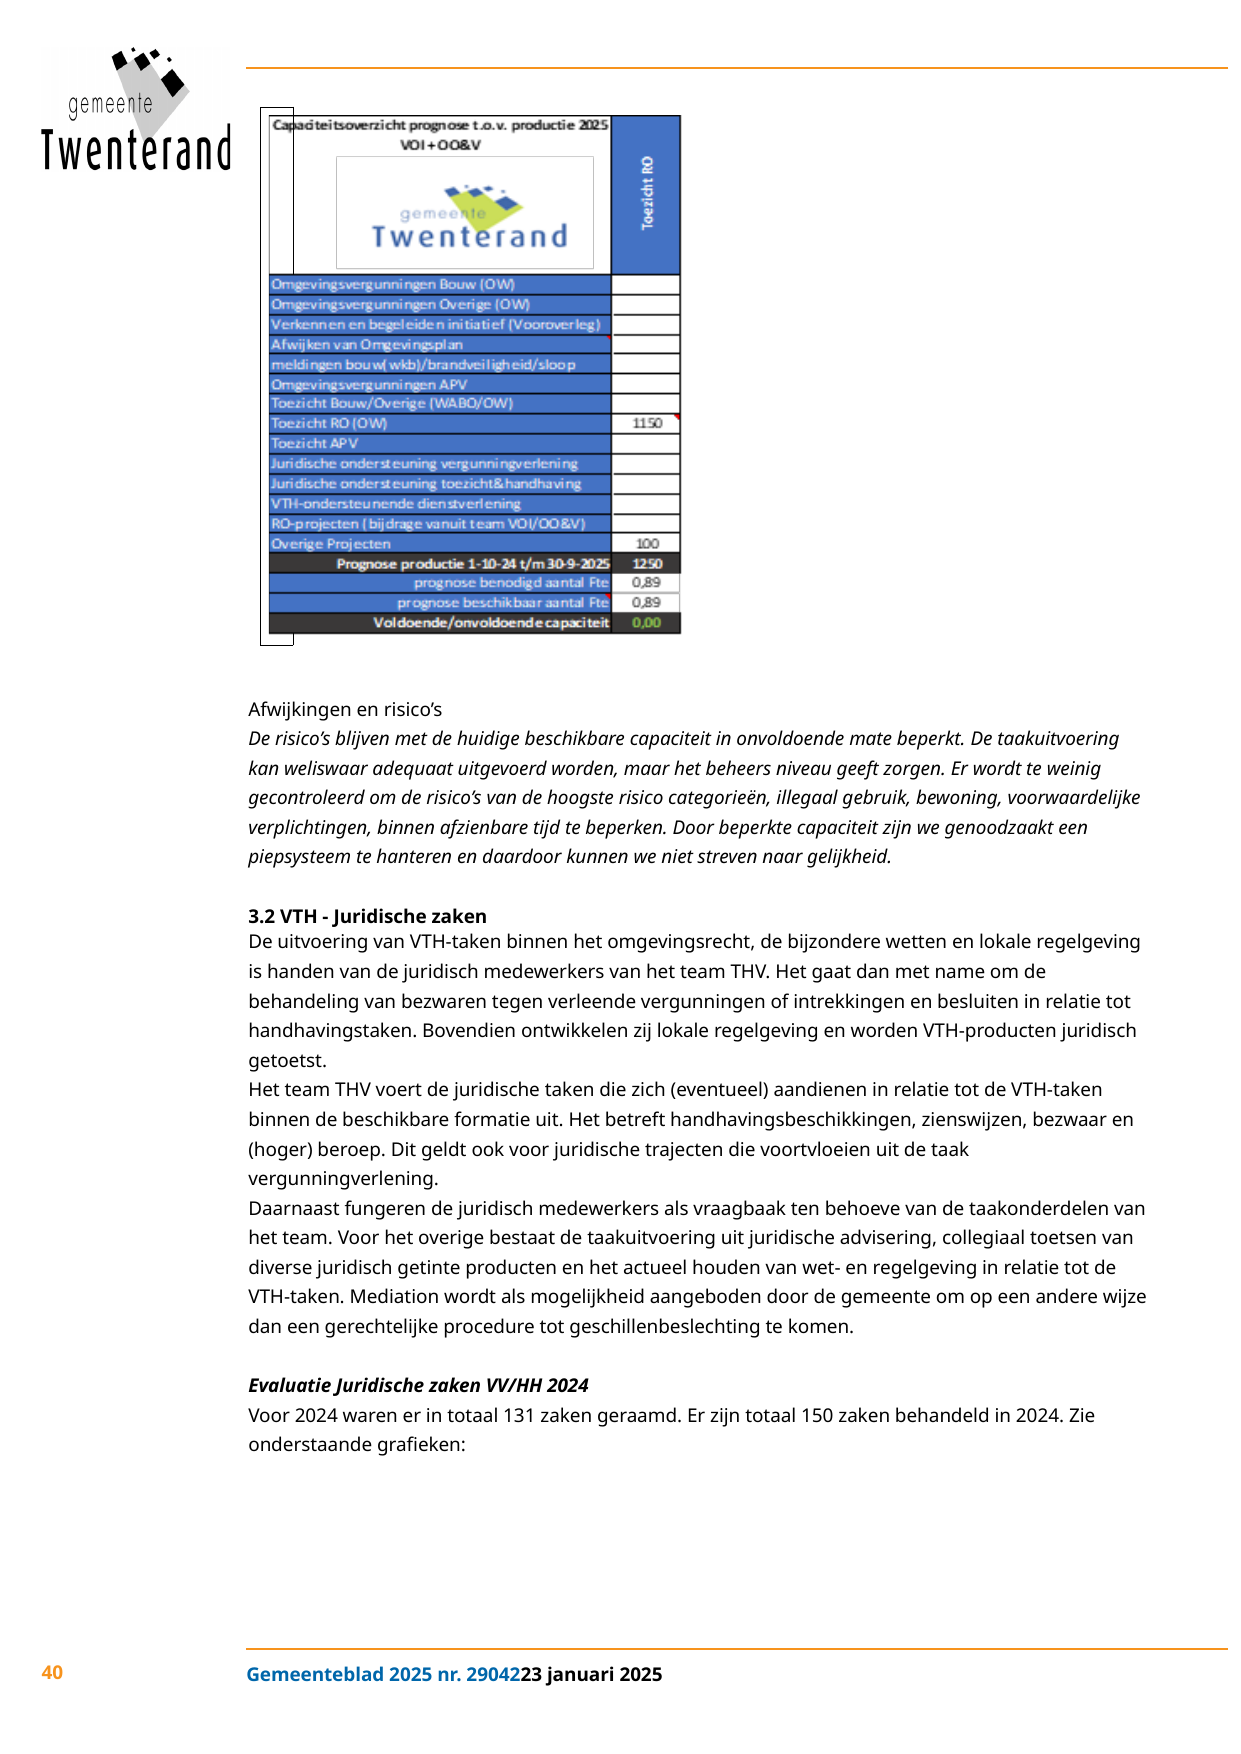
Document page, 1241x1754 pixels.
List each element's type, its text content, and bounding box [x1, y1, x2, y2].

text Voor 2024 waren er in totaal 131 zaken geraamd. Er zijn totaal 150 zaken behandeld in 2024. Zie onderstaande grafieken: [248, 1402, 1152, 1457]
text Afwijkingen en risico’s [248, 696, 1152, 722]
text 3.2 VTH - Juridische zaken [248, 903, 1152, 929]
text Evaluatie Juridische zaken VV/HH 2024 [248, 1372, 1152, 1398]
text De uitvoering van VTH-taken binnen het omgevingsrecht, de bijzondere wetten en lokale regelgeving is handen van de juridisch medewerkers van het team THV. Het gaat dan met name om de behandeling van bezwaren tegen verleende vergunningen of intrekkingen en besluiten in relatie tot handhavingstaken. Bovendien ontwikkelen zij lokale regelgeving en worden VTH-producten juridisch getoetst. [248, 929, 1152, 1073]
picture [268, 115, 683, 636]
text De risico’s blijven met de huidige beschikbare capaciteit in onvoldoende mate beperkt. De taakuitvoering kan weliswaar adequaat uitgevoerd worden, maar het beheers niveau geeft zorgen. Er wordt te weinig gecontroleerd om de risico’s van de hoogste risico categorieën, illegaal gebruik, bewoning, voorwaardelijke verplichtingen, binnen afzienbare tijd te beperken. Door beperkte capaciteit zijn we genoodzaakt een piepsysteem te hanteren en daardoor kunnen we niet streven naar gelijkheid. [248, 725, 1152, 869]
picture [41, 47, 231, 172]
text Het team THV voert de juridische taken die zich (eventueel) aandienen in relatie tot de VTH-taken binnen de beschikbare formatie uit. Het betreft handhavingsbeschikkingen, zienswijzen, bezwaar en (hoger) beroep. Dit geldt ook voor juridische trajecten die voortvloeien uit de taak vergunningverlening. [248, 1077, 1152, 1191]
text Daarnaast fungeren de juridisch medewerkers als vraagbaak ten behoeve van de taakonderdelen van het team. Voor het overige bestaat de taakuitvoering uit juridische advisering, collegiaal toetsen van diverse juridisch getinte producten en het actueel houden van wet- en regelgeving in relatie tot de VTH-taken. Mediation wordt als mogelijkheid aangeboden door de gemeente om op een andere wijze dan een gerechtelijke procedure tot geschillenbeslechting te komen. [248, 1195, 1152, 1339]
